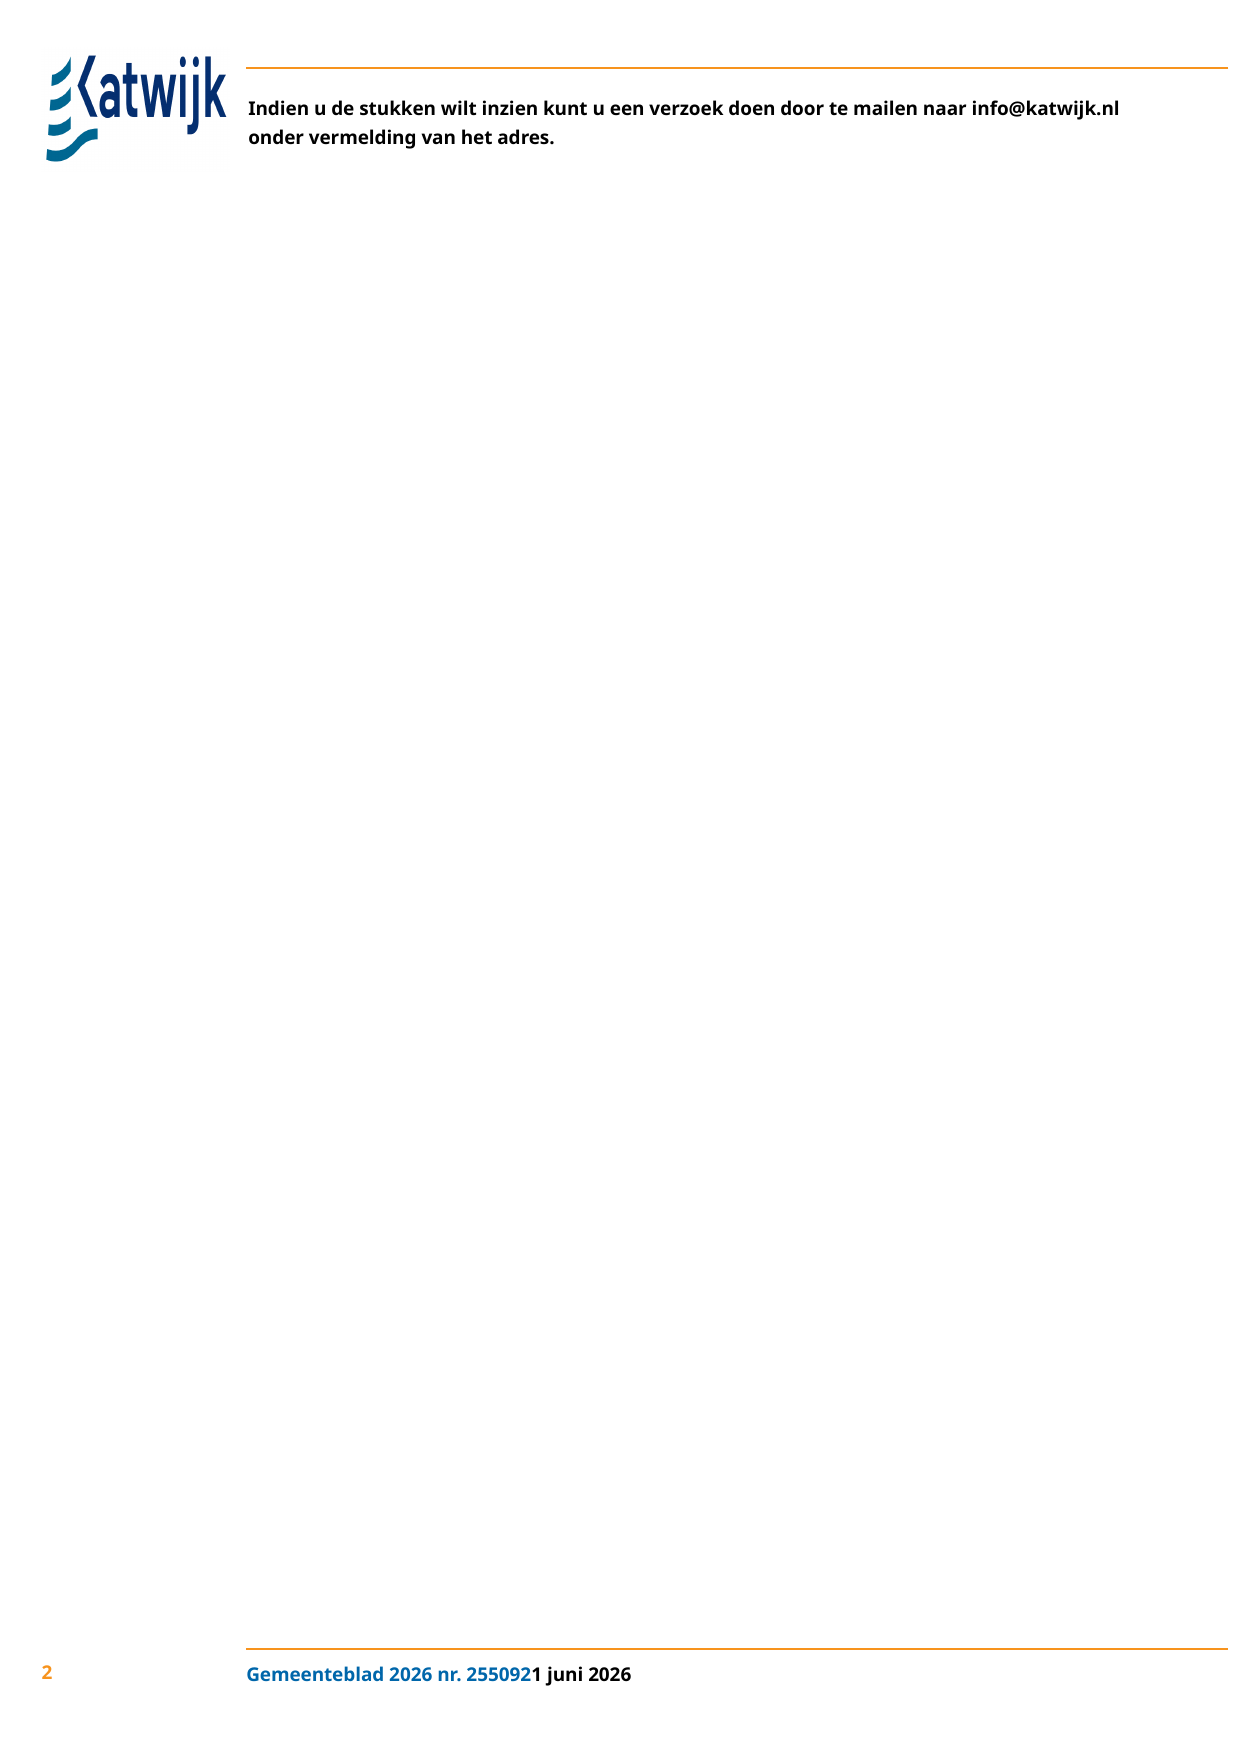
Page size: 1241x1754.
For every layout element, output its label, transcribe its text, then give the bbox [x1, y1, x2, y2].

picture [41, 47, 231, 172]
text Indien u de stukken wilt inzien kunt u een verzoek doen door te mailen naar info@katwijk.nl onder vermelding van het adres. [248, 95, 1152, 150]
